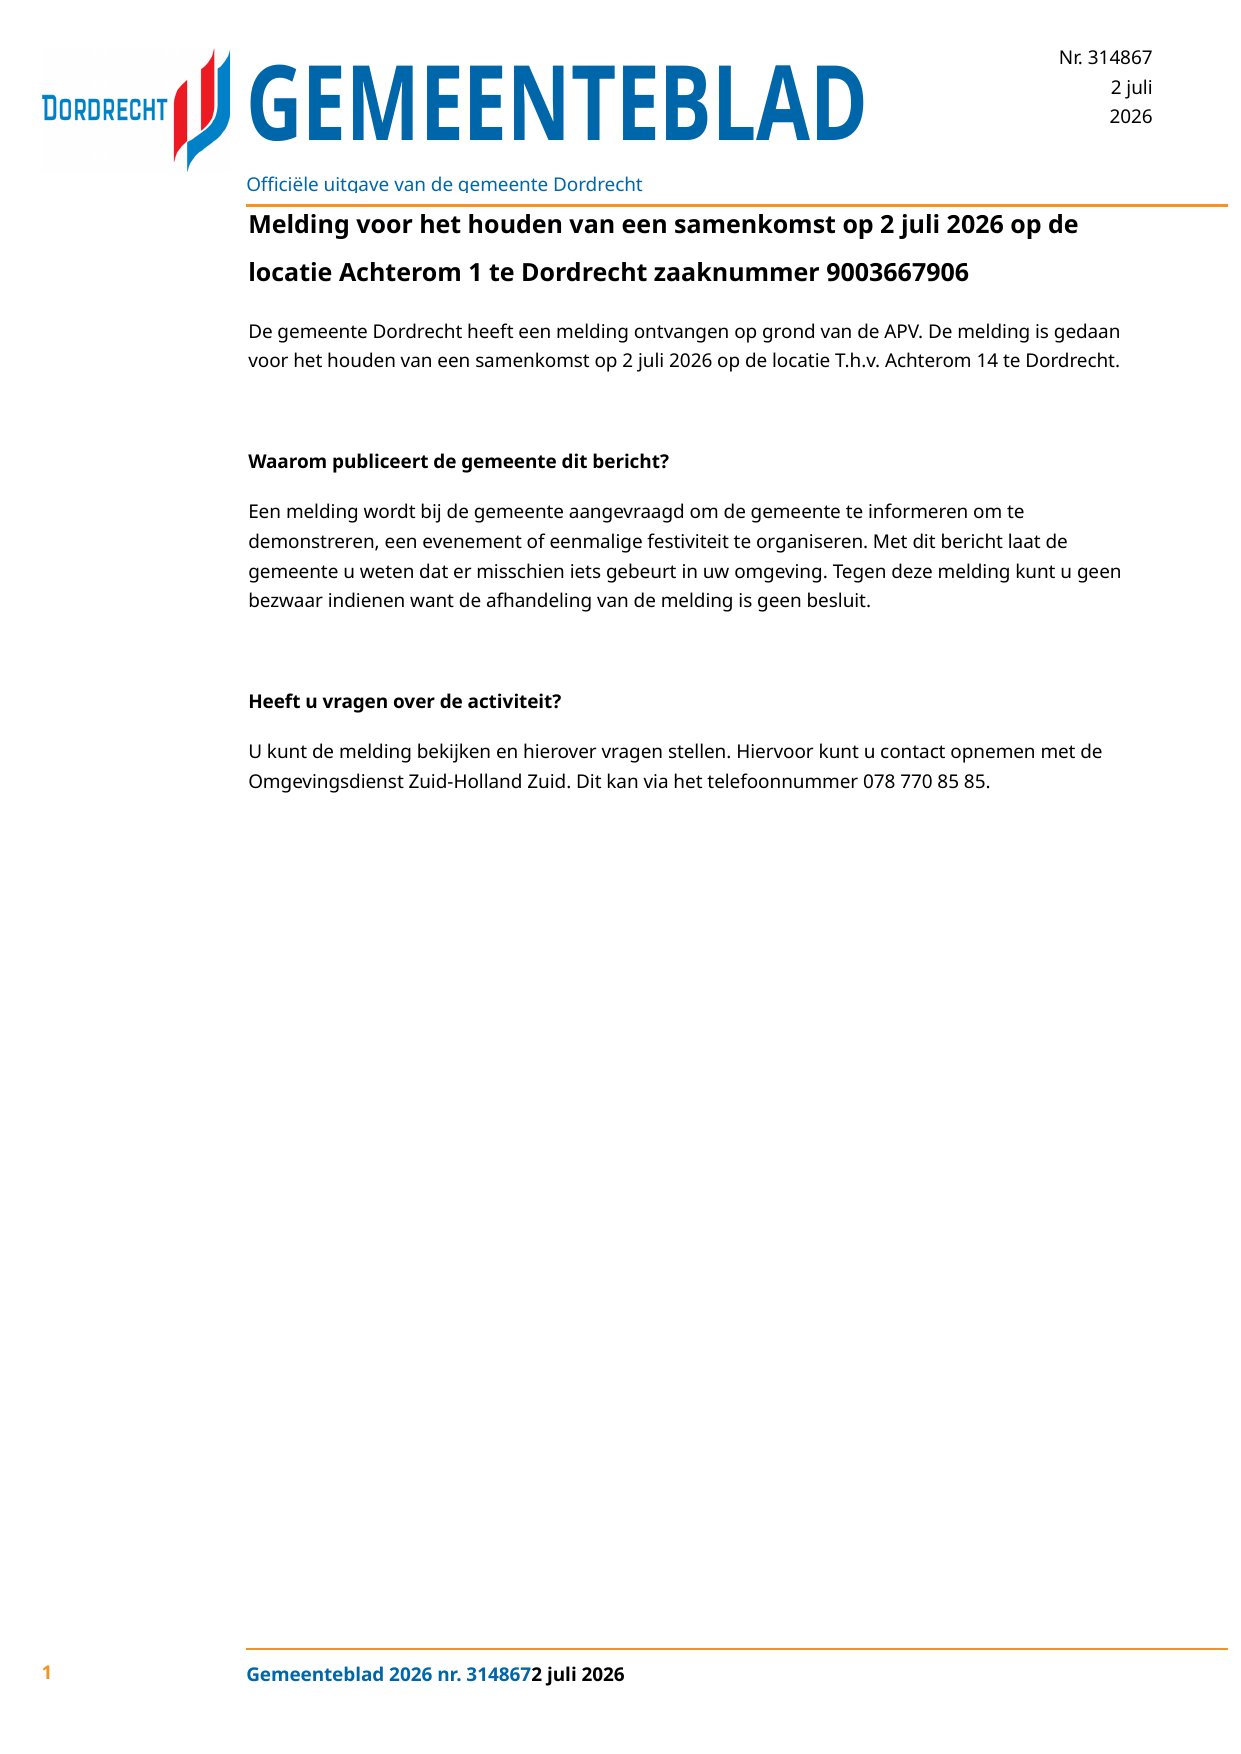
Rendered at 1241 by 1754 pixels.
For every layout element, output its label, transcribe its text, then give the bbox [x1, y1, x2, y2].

text De gemeente Dordrecht heeft een melding ontvangen op grond van de APV. De melding is gedaan voor het houden van een samenkomst op 2 juli 2026 op de locatie T.h.v. Achterom 14 te Dordrecht. [248, 318, 1152, 373]
text Melding voor het houden van een samenkomst op 2 juli 2026 op de locatie Achterom 1 te Dordrecht zaaknummer 9003667906 [248, 207, 1152, 288]
text Een melding wordt bij de gemeente aangevraagd om de gemeente te informeren om te demonstreren, een evenement of eenmalige festiviteit te organiseren. Met dit bericht laat de gemeente u weten dat er misschien iets gebeurt in uw omgeving. Tegen deze melding kunt u geen bezwaar indienen want de afhandeling van de melding is geen besluit. [248, 499, 1152, 613]
text Waarom publiceert de gemeente dit bericht? [248, 448, 1152, 474]
picture [41, 47, 231, 172]
text Heeft u vragen over de activiteit? [248, 688, 1152, 714]
text U kunt de melding bekijken en hierover vragen stellen. Hiervoor kunt u contact opnemen met de Omgevingsdienst Zuid-Holland Zuid. Dit kan via het telefoonnummer 078 770 85 85. [248, 739, 1152, 794]
